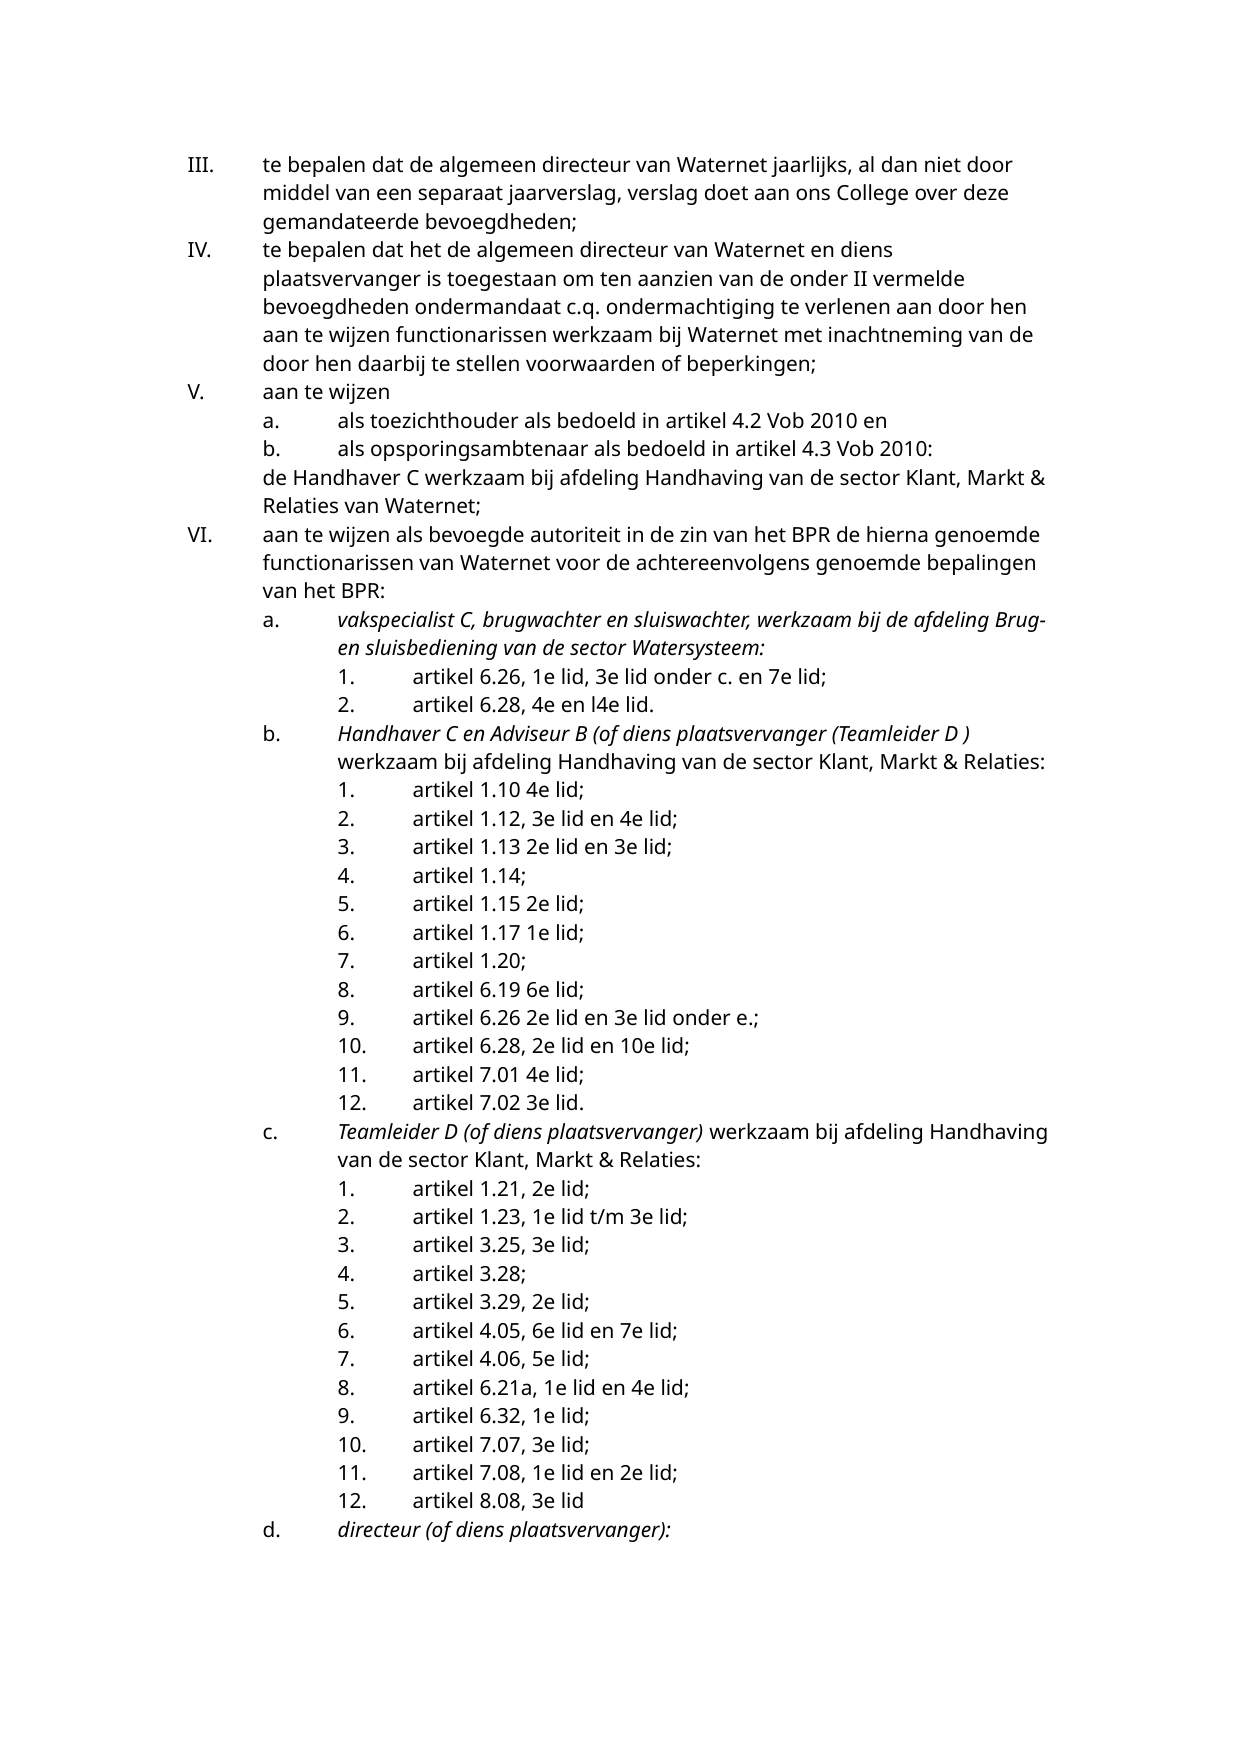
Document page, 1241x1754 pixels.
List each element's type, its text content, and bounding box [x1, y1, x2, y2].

list artikel 1.12, 3e lid en 4e lid; [337, 804, 1053, 832]
list artikel 1.21, 2e lid; [337, 1174, 1053, 1202]
list aan te wijzen [187, 377, 1053, 406]
list artikel 6.28, 4e en l4e lid. [337, 690, 1053, 719]
list artikel 1.17 1e lid; [337, 918, 1053, 946]
list artikel 7.07, 3e lid; [337, 1430, 1053, 1458]
list artikel 1.10 4e lid; [337, 776, 1053, 804]
list artikel 6.32, 1e lid; [337, 1401, 1053, 1430]
list artikel 1.23, 1e lid t/m 3e lid; [337, 1202, 1053, 1231]
list artikel 6.21a, 1e lid en 4e lid; [337, 1373, 1053, 1401]
list artikel 6.28, 2e lid en 10e lid; [337, 1032, 1053, 1060]
list artikel 1.13 2e lid en 3e lid; [337, 832, 1053, 861]
list artikel 1.14; [337, 861, 1053, 889]
list artikel 3.29, 2e lid; [337, 1287, 1053, 1316]
list aan te wijzen als bevoegde autoriteit in de zin van het BPR de hierna genoemde functionarissen van Waternet voor de achtereenvolgens genoemde bepalingen van het BPR: [187, 520, 1053, 605]
list artikel 8.08, 3e lid [337, 1487, 1053, 1515]
list artikel 1.20; [337, 946, 1053, 975]
list als opsporingsambtenaar als bedoeld in artikel 4.3 Vob 2010: [262, 434, 1053, 463]
list de Handhaver C werkzaam bij afdeling Handhaving van de sector Klant, Markt & Relaties van Waternet; [187, 463, 1053, 520]
list als toezichthouder als bedoeld in artikel 4.2 Vob 2010 en [262, 406, 1053, 434]
list artikel 4.06, 5e lid; [337, 1344, 1053, 1373]
list Teamleider D (of diens plaatsvervanger) werkzaam bij afdeling Handhaving van de sector Klant, Markt & Relaties: [262, 1117, 1053, 1174]
list te bepalen dat de algemeen directeur van Waternet jaarlijks, al dan niet door middel van een separaat jaarverslag, verslag doet aan ons College over deze gemandateerde bevoegdheden; [187, 150, 1053, 235]
list te bepalen dat het de algemeen directeur van Waternet en diens plaatsvervanger is toegestaan om ten aanzien van de onder II vermelde bevoegdheden ondermandaat c.q. ondermachtiging te verlenen aan door hen aan te wijzen functionarissen werkzaam bij Waternet met inachtneming van de door hen daarbij te stellen voorwaarden of beperkingen; [187, 235, 1053, 377]
list Handhaver C en Adviseur B (of diens plaatsvervanger (Teamleider D ) werkzaam bij afdeling Handhaving van de sector Klant, Markt & Relaties: [262, 719, 1053, 776]
list artikel 3.28; [337, 1259, 1053, 1287]
list artikel 3.25, 3e lid; [337, 1231, 1053, 1259]
list artikel 7.02 3e lid. [337, 1088, 1053, 1117]
list artikel 4.05, 6e lid en 7e lid; [337, 1316, 1053, 1344]
list vakspecialist C, brugwachter en sluiswachter, werkzaam bij de afdeling Brug- en sluisbediening van de sector Watersysteem: [262, 605, 1053, 662]
list artikel 6.19 6e lid; [337, 975, 1053, 1003]
list artikel 6.26, 1e lid, 3e lid onder c. en 7e lid; [337, 662, 1053, 690]
list artikel 1.15 2e lid; [337, 889, 1053, 918]
list directeur (of diens plaatsvervanger): [262, 1515, 1053, 1543]
list artikel 7.01 4e lid; [337, 1060, 1053, 1088]
list artikel 6.26 2e lid en 3e lid onder e.; [337, 1003, 1053, 1032]
list artikel 7.08, 1e lid en 2e lid; [337, 1458, 1053, 1487]
